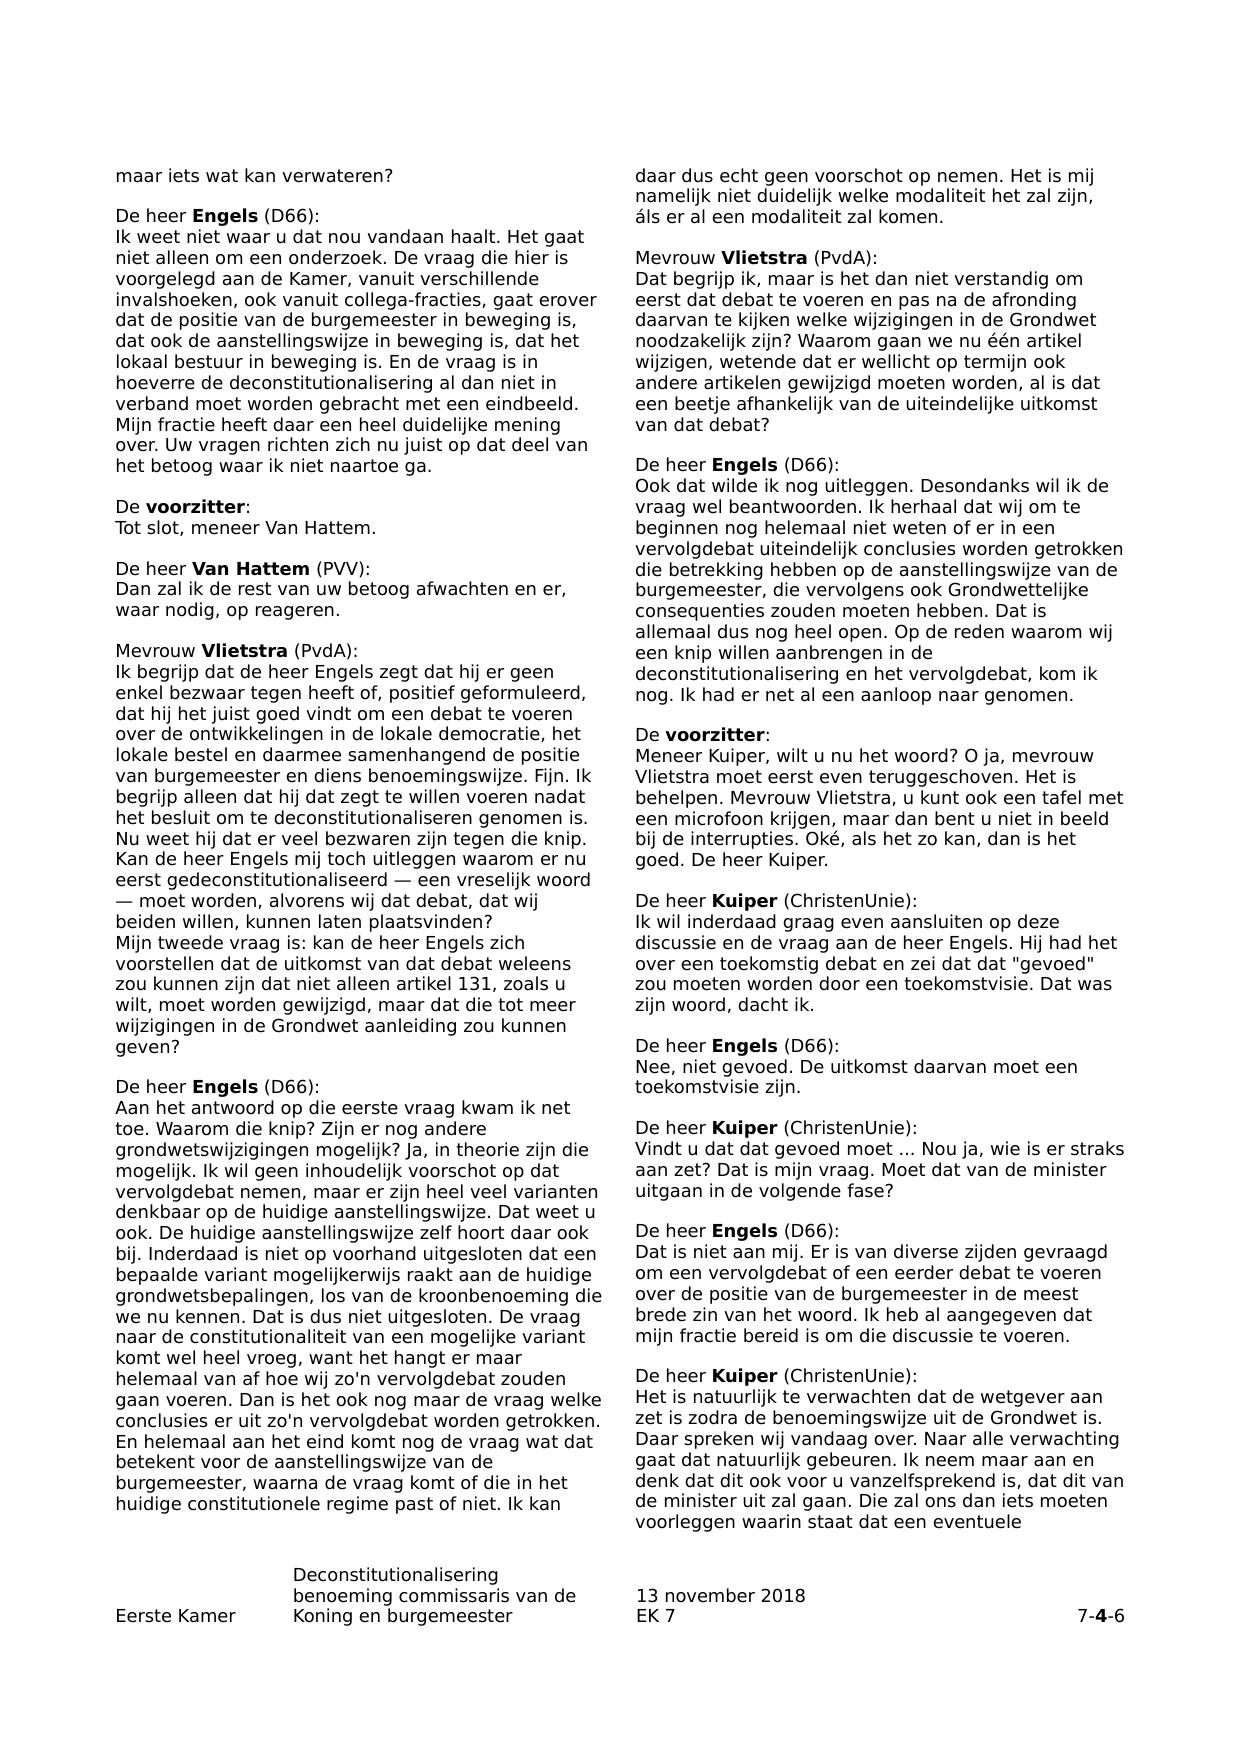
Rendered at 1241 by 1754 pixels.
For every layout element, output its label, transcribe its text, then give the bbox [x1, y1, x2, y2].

text Ook dat wilde ik nog uitleggen. Desondanks wil ik de vraag wel beantwoorden. Ik herhaal dat wij om te beginnen nog helemaal niet weten of er in een vervolgdebat uiteindelijk conclusies worden getrokken die betrekking hebben op de aanstellingswijze van de burgemeester, die vervolgens ook Grondwettelijke consequenties zouden moeten hebben. Dat is allemaal dus nog heel open. Op de reden waarom wij een knip willen aanbrengen in de deconstitutionalisering en het vervolgdebat, kom ik nog. Ik had er net al een aanloop naar genomen. [635, 476, 1125, 705]
text De heer Engels (D66): [635, 455, 1125, 476]
text Dat begrijp ik, maar is het dan niet verstandig om eerst dat debat te voeren en pas na de afronding daarvan te kijken welke wijzigingen in de Grondwet noodzakelijk zijn? Waarom gaan we nu één artikel wijzigen, wetende dat er wellicht op termijn ook andere artikelen gewijzigd moeten worden, al is dat een beetje afhankelijk van de uiteindelijke uitkomst van dat debat? [635, 268, 1125, 435]
text Vindt u dat dat gevoed moet ... Nou ja, wie is er straks aan zet? Dat is mijn vraag. Moet dat van de minister uitgaan in de volgende fase? [635, 1139, 1125, 1201]
text Ik begrijp dat de heer Engels zegt dat hij er geen enkel bezwaar tegen heeft of, positief geformuleerd, dat hij het juist goed vindt om een debat te voeren over de ontwikkelingen in de lokale democratie, het lokale bestel en daarmee samenhangend de positie van burgemeester en diens benoemingswijze. Fijn. Ik begrijp alleen dat hij dat zegt te willen voeren nadat het besluit om te deconstitutionaliseren genomen is. Nu weet hij dat er veel bezwaren zijn tegen die knip. Kan de heer Engels mij toch uitleggen waarom er nu eerst gedeconstitutionaliseerd — een vreselijk woord — moet worden, alvorens wij dat debat, dat wij beiden willen, kunnen laten plaatsvinden? [115, 662, 605, 932]
text Tot slot, meneer Van Hattem. [115, 518, 605, 538]
text De voorzitter: [115, 497, 605, 518]
text Het is natuurlijk te verwachten dat de wetgever aan zet is zodra de benoemingswijze uit de Grondwet is. Daar spreken wij vandaag over. Naar alle verwachting gaat dat natuurlijk gebeuren. Ik neem maar aan en denk dat dit ook voor u vanzelfsprekend is, dat dit van de minister uit zal gaan. Die zal ons dan iets moeten voorleggen waarin staat dat een eventuele [635, 1387, 1125, 1533]
text De voorzitter: [635, 725, 1125, 746]
text De heer Engels (D66): [115, 1077, 605, 1098]
text Dat is niet aan mij. Er is van diverse zijden gevraagd om een vervolgdebat of een eerder debat te voeren over de positie van de burgemeester in de meest brede zin van het woord. Ik heb al aangegeven dat mijn fractie bereid is om die discussie te voeren. [635, 1242, 1125, 1346]
text Ik wil inderdaad graag even aansluiten op deze discussie en de vraag aan de heer Engels. Hij had het over een toekomstig debat en zei dat dat "gevoed" zou moeten worden door een toekomstvisie. Dat was zijn woord, dacht ik. [635, 912, 1125, 1016]
text De heer Kuiper (ChristenUnie): [635, 891, 1125, 912]
text De heer Kuiper (ChristenUnie): [635, 1366, 1125, 1387]
text Dan zal ik de rest van uw betoog afwachten en er, waar nodig, op reageren. [115, 579, 605, 621]
text Ik weet niet waar u dat nou vandaan haalt. Het gaat niet alleen om een onderzoek. De vraag die hier is voorgelegd aan de Kamer, vanuit verschillende invalshoeken, ook vanuit collega-fracties, gaat erover dat de positie van de burgemeester in beweging is, dat ook de aanstellingswijze in beweging is, dat het lokaal bestuur in beweging is. En de vraag is in hoeverre de deconstitutionalisering al dan niet in verband moet worden gebracht met een eindbeeld. Mijn fractie heeft daar een heel duidelijke mening over. Uw vragen richten zich nu juist op dat deel van het betoog waar ik niet naartoe ga. [115, 227, 605, 477]
text Mevrouw Vlietstra (PvdA): [635, 248, 1125, 268]
text Mevrouw Vlietstra (PvdA): [115, 641, 605, 662]
text maar iets wat kan verwateren? [115, 165, 605, 186]
text Meneer Kuiper, wilt u nu het woord? O ja, mevrouw Vlietstra moet eerst even teruggeschoven. Het is behelpen. Mevrouw Vlietstra, u kunt ook een tafel met een microfoon krijgen, maar dan bent u niet in beeld bij de interrupties. Oké, als het zo kan, dan is het goed. De heer Kuiper. [635, 746, 1125, 871]
text daar dus echt geen voorschot op nemen. Het is mij namelijk niet duidelijk welke modaliteit het zal zijn, áls er al een modaliteit zal komen. [635, 165, 1125, 228]
text Mijn tweede vraag is: kan de heer Engels zich voorstellen dat de uitkomst van dat debat weleens zou kunnen zijn dat niet alleen artikel 131, zoals u wilt, moet worden gewijzigd, maar dat die tot meer wijzigingen in de Grondwet aanleiding zou kunnen geven? [115, 932, 605, 1057]
text De heer Engels (D66): [115, 206, 605, 227]
text De heer Engels (D66): [635, 1221, 1125, 1242]
text Aan het antwoord op die eerste vraag kwam ik net toe. Waarom die knip? Zijn er nog andere grondwetswijzigingen mogelijk? Ja, in theorie zijn die mogelijk. Ik wil geen inhoudelijk voorschot op dat vervolgdebat nemen, maar er zijn heel veel varianten denkbaar op de huidige aanstellingswijze. Dat weet u ook. De huidige aanstellingswijze zelf hoort daar ook bij. Inderdaad is niet op voorhand uitgesloten dat een bepaalde variant mogelijkerwijs raakt aan de huidige grondwetsbepalingen, los van de kroonbenoeming die we nu kennen. Dat is dus niet uitgesloten. De vraag naar de constitutionaliteit van een mogelijke variant komt wel heel vroeg, want het hangt er maar helemaal van af hoe wij zo'n vervolgdebat zouden gaan voeren. Dan is het ook nog maar de vraag welke conclusies er uit zo'n vervolgdebat worden getrokken. En helemaal aan het eind komt nog de vraag wat dat betekent voor de aanstellingswijze van de burgemeester, waarna de vraag komt of die in het huidige constitutionele regime past of niet. Ik kan [115, 1098, 605, 1515]
text De heer Kuiper (ChristenUnie): [635, 1118, 1125, 1139]
text De heer Van Hattem (PVV): [115, 558, 605, 579]
text Nee, niet gevoed. De uitkomst daarvan moet een toekomstvisie zijn. [635, 1056, 1125, 1098]
text De heer Engels (D66): [635, 1036, 1125, 1056]
